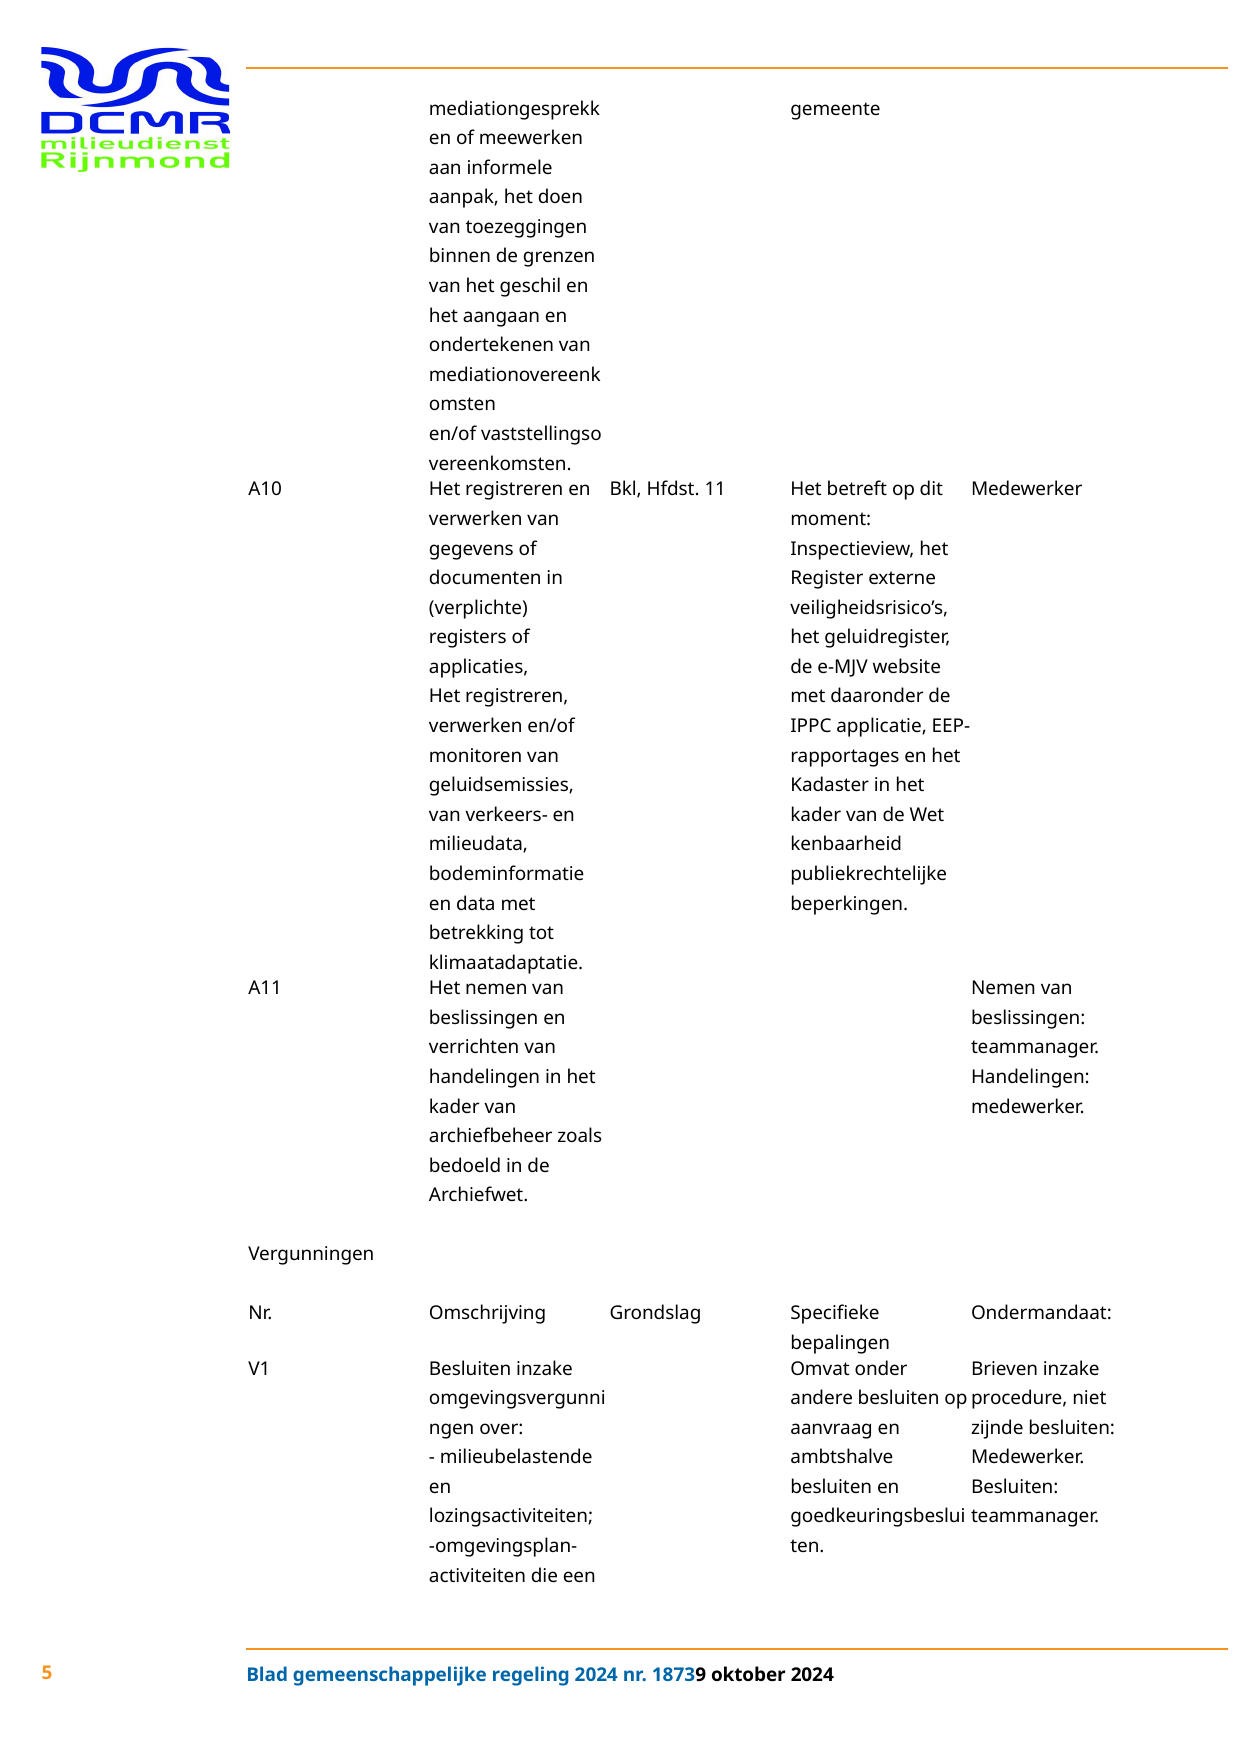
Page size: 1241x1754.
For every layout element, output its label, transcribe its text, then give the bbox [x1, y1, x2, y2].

table_header Omschrijving [429, 1300, 609, 1355]
table_cell [609, 95, 790, 476]
table_cell [790, 975, 971, 1207]
table_cell A10 [248, 476, 429, 974]
table_cell Het nemen van beslissingen en verrichten van handelingen in het kader van archiefbeheer zoals bedoeld in de Archiefwet. [429, 975, 609, 1207]
picture [41, 47, 231, 172]
table_cell V1 [248, 1355, 429, 1588]
text Vergunningen [248, 1240, 1152, 1266]
table_cell mediationgesprekken of meewerken aan informele aanpak, het doen van toezeggingen binnen de grenzen van het geschil en het aangaan en ondertekenen van mediationovereenkomsten en/of vaststellingsovereenkomsten. [429, 95, 609, 476]
table_cell Het registreren en verwerken van gegevens of documenten in (verplichte) registers of applicaties, Het registreren, verwerken en/of monitoren van geluidsemissies, van verkeers- en milieudata, bodeminformatie en data met betrekking tot klimaatadaptatie. [429, 476, 609, 974]
table_cell [971, 95, 1152, 476]
table_header Grondslag [609, 1300, 790, 1355]
table_cell gemeente [790, 95, 971, 476]
table_cell Omvat onder andere besluiten op aanvraag en ambtshalve besluiten en goedkeuringsbesluiten. [790, 1355, 971, 1588]
table_cell Het betreft op dit moment: Inspectieview, het Register externe veiligheidsrisico’s, het geluidregister, de e-MJV website met daaronder de IPPC applicatie, EEP-rapportages en het Kadaster in het kader van de Wet kenbaarheid publiekrechtelijke beperkingen. [790, 476, 971, 974]
table_cell Brieven inzake procedure, niet zijnde besluiten: Medewerker. Besluiten: teammanager. [971, 1355, 1152, 1588]
table_cell A11 [248, 975, 429, 1207]
table_header Specifieke bepalingen [790, 1300, 971, 1355]
table_header Nr. [248, 1300, 429, 1355]
table_header Ondermandaat: [971, 1300, 1152, 1355]
table_cell [609, 975, 790, 1207]
table_cell [248, 95, 429, 476]
table_cell Nemen van beslissingen: teammanager. Handelingen: medewerker. [971, 975, 1152, 1207]
table_cell Besluiten inzake omgevingsvergunningen over: - milieubelastende en lozingsactiviteiten; -omgevingsplan-activiteiten die een [429, 1355, 609, 1588]
table_cell Bkl, Hfdst. 11 [609, 476, 790, 974]
table_cell Medewerker [971, 476, 1152, 974]
table_cell [609, 1355, 790, 1588]
